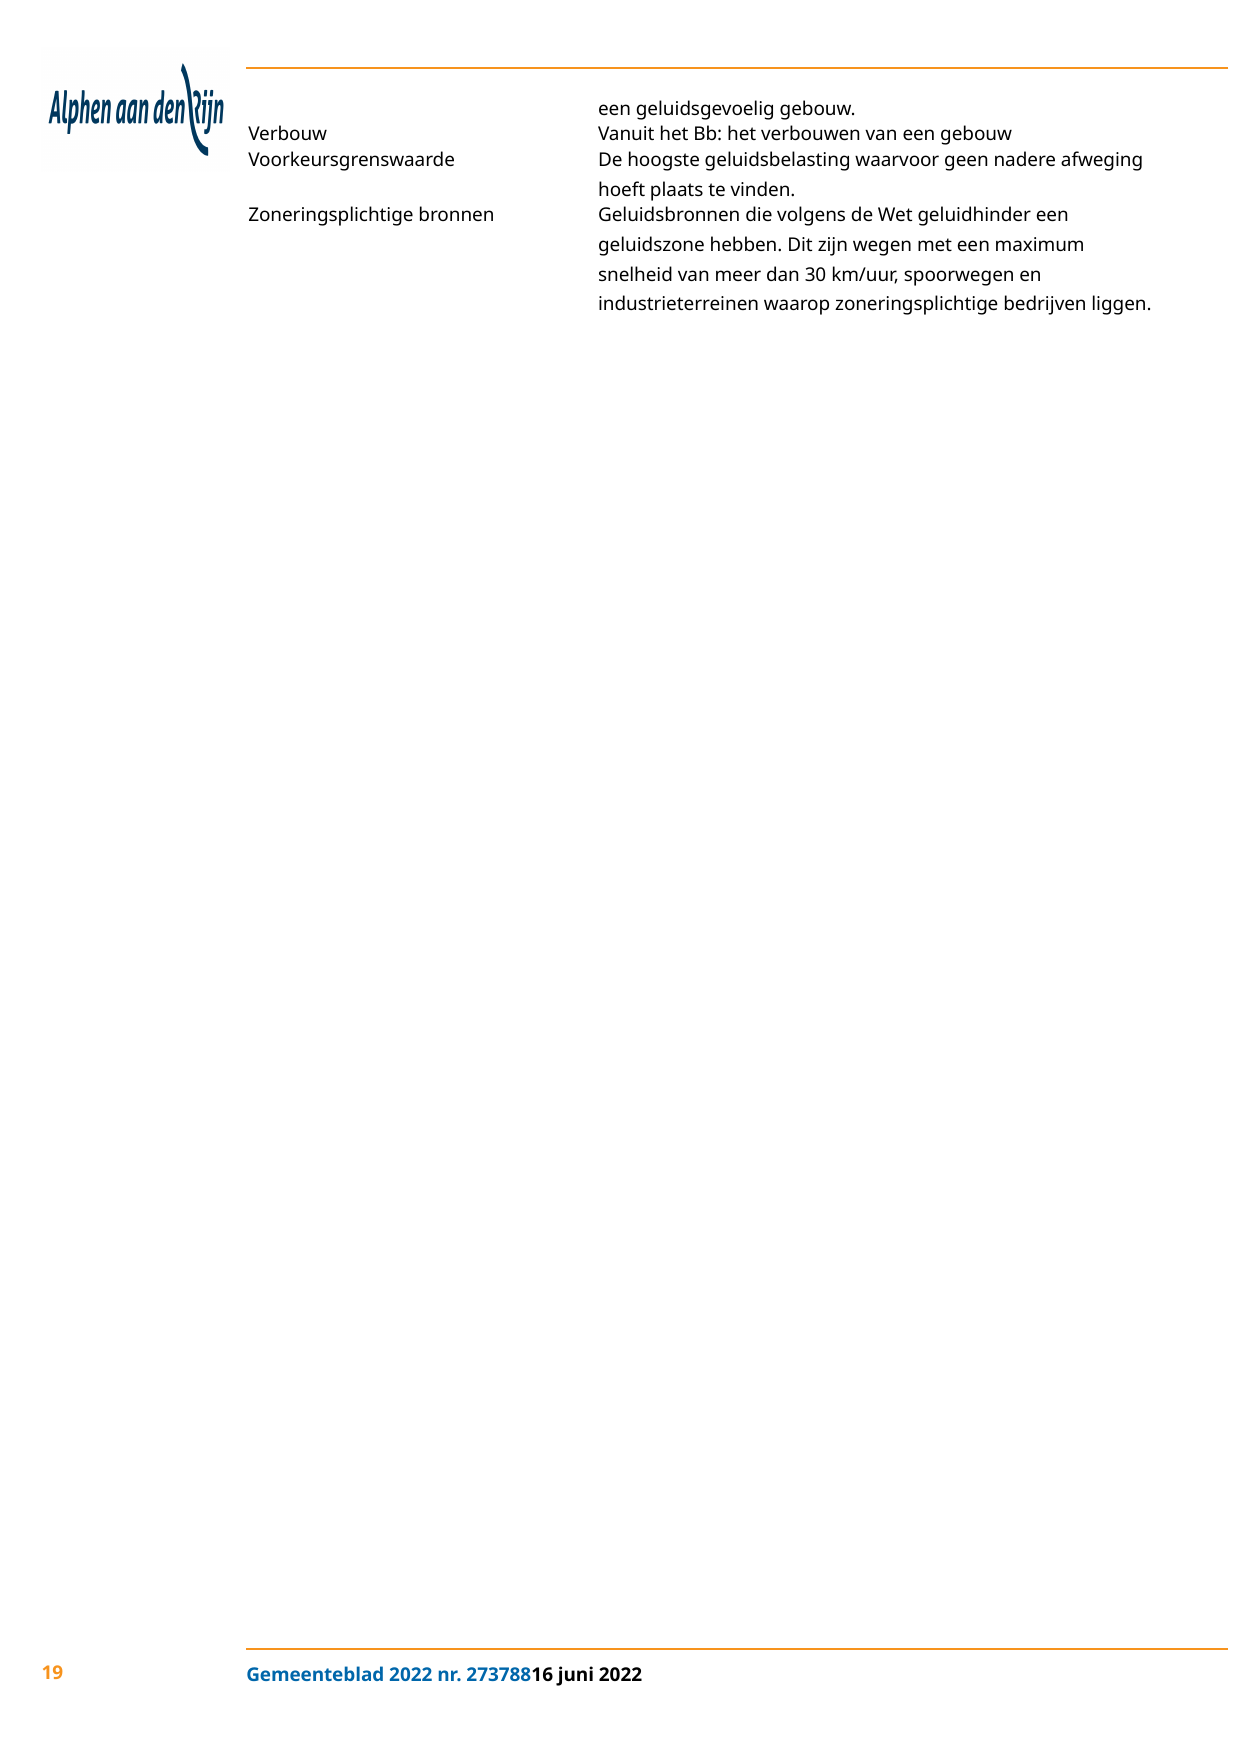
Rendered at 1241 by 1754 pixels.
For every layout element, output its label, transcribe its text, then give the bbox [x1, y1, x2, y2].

table_cell [248, 95, 598, 121]
table_cell Vanuit het Bb: het verbouwen van een gebouw [598, 121, 1152, 146]
table_cell Geluidsbronnen die volgens de Wet geluidhinder een geluidszone hebben. Dit zijn wegen met een maximum snelheid van meer dan 30 km/uur, spoorwegen en industrieterreinen waarop zoneringsplichtige bedrijven liggen. [598, 202, 1152, 316]
table_cell Voorkeursgrenswaarde [248, 146, 598, 202]
table_cell De hoogste geluidsbelasting waarvoor geen nadere afweging hoeft plaats te vinden. [598, 146, 1152, 202]
table_cell Verbouw [248, 121, 598, 146]
table_cell een geluidsgevoelig gebouw. [598, 95, 1152, 121]
picture [41, 47, 231, 172]
table_cell Zoneringsplichtige bronnen [248, 202, 598, 316]
